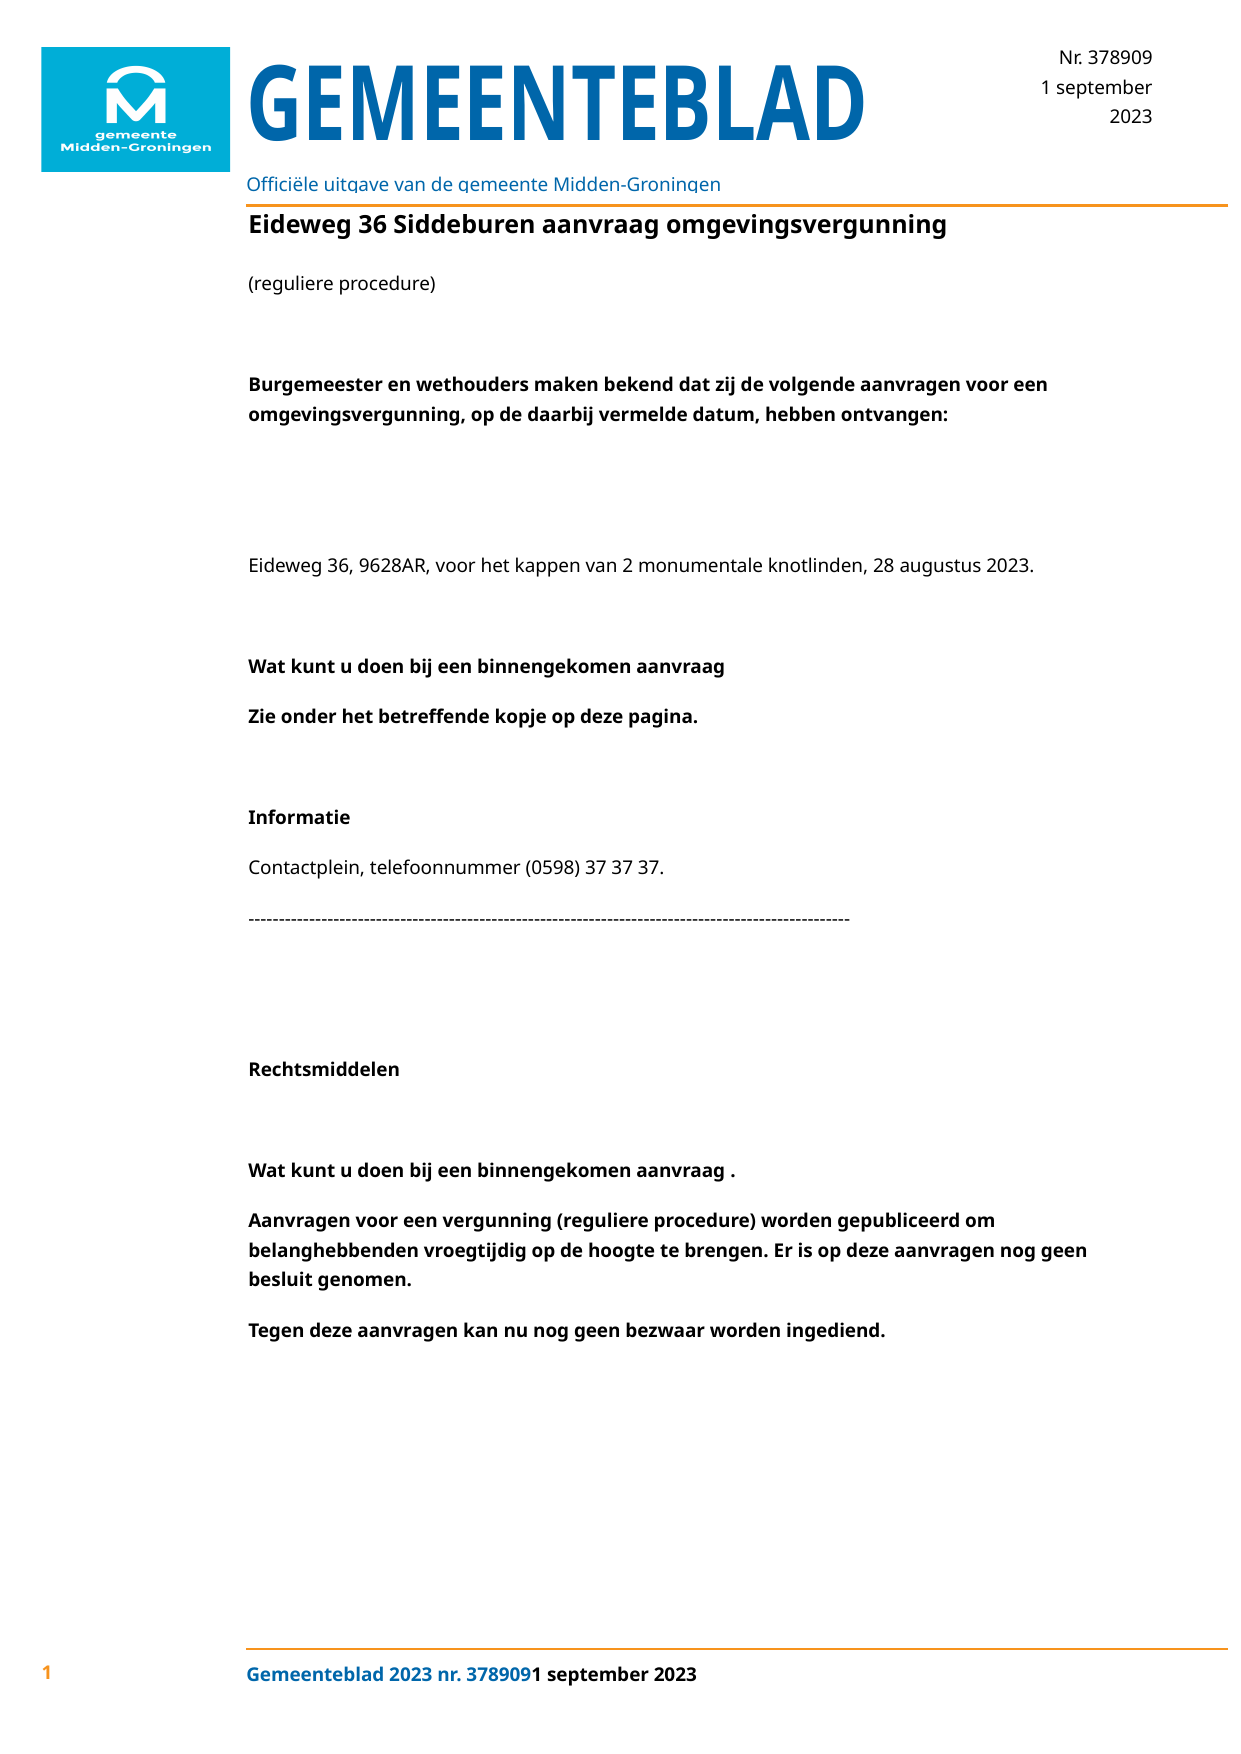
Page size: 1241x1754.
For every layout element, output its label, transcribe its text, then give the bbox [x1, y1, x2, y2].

text --------------------------------------------------------------------------------------------------- [248, 905, 1152, 931]
text Rechtsmiddelen [248, 1056, 1152, 1082]
text Burgemeester en wethouders maken bekend dat zij de volgende aanvragen voor een omgevingsvergunning, op de daarbij vermelde datum, hebben ontvangen: [248, 371, 1152, 426]
text Eideweg 36, 9628AR, voor het kappen van 2 monumentale knotlinden, 28 augustus 2023. [248, 552, 1152, 578]
text Wat kunt u doen bij een binnengekomen aanvraag . [248, 1157, 1152, 1183]
text Wat kunt u doen bij een binnengekomen aanvraag [248, 653, 1152, 678]
text (reguliere procedure) [248, 270, 1152, 296]
picture [107, 89, 165, 122]
text Eideweg 36 Siddeburen aanvraag omgevingsvergunning [248, 207, 1152, 241]
picture [108, 66, 164, 82]
text Informatie [248, 804, 1152, 830]
text Contactplein, telefoonnummer (0598) 37 37 37. [248, 854, 1152, 880]
text Tegen deze aanvragen kan nu nog geen bezwaar worden ingediend. [248, 1317, 1152, 1343]
picture [184, 146, 190, 153]
text Aanvragen voor een vergunning (reguliere procedure) worden gepubliceerd om belanghebbenden vroegtijdig op de hoogte te brengen. Er is op deze aanvragen nog geen besluit genomen. [248, 1207, 1152, 1292]
text Zie onder het betreffende kopje op deze pagina. [248, 703, 1152, 729]
